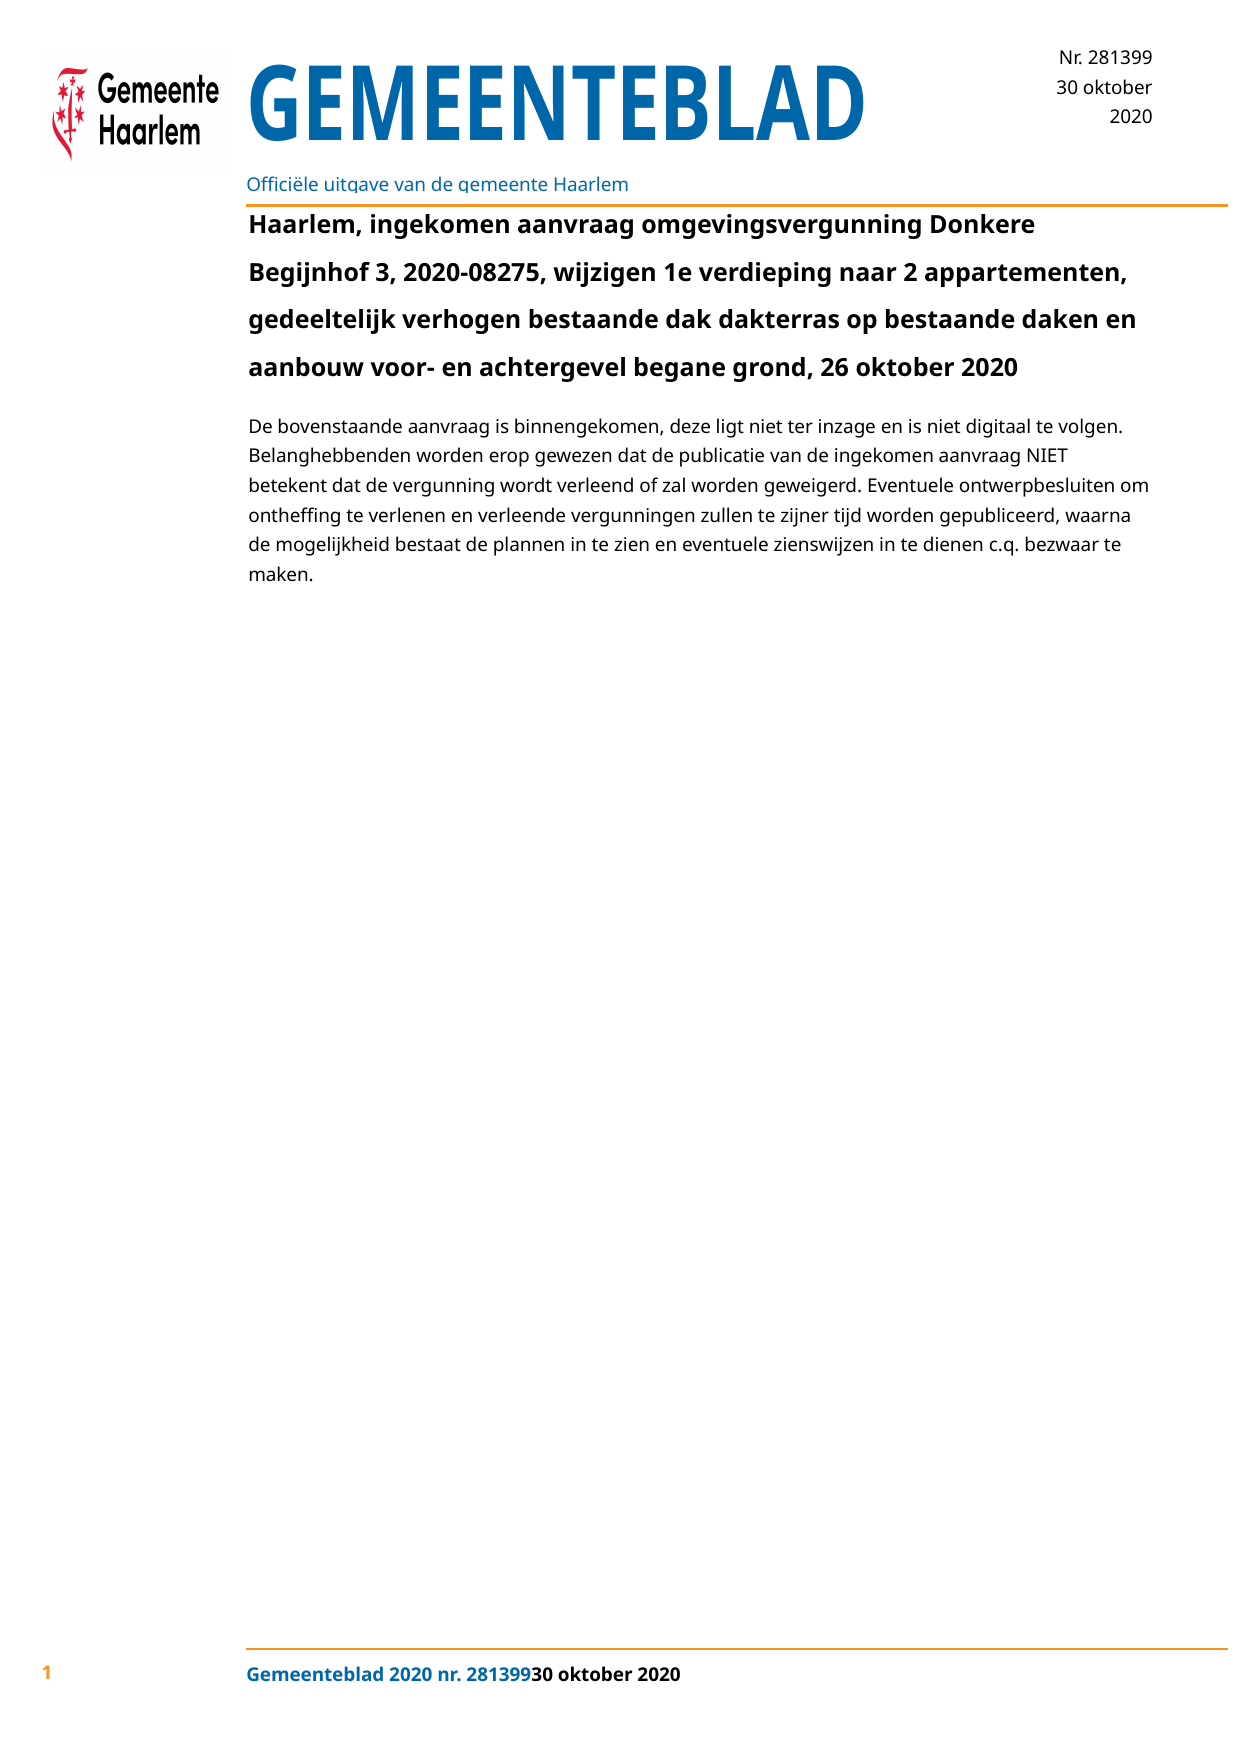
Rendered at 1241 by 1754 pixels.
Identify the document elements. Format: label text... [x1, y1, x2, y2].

text De bovenstaande aanvraag is binnengekomen, deze ligt niet ter inzage en is niet digitaal te volgen. Belanghebbenden worden erop gewezen dat de publicatie van de ingekomen aanvraag NIET betekent dat de vergunning wordt verleend of zal worden geweigerd. Eventuele ontwerpbesluiten om ontheffing te verlenen en verleende vergunningen zullen te zijner tijd worden gepubliceerd, waarna de mogelijkheid bestaat de plannen in te zien en eventuele zienswijzen in te dienen c.q. bezwaar te maken. [248, 413, 1152, 587]
picture [41, 47, 231, 172]
text Haarlem, ingekomen aanvraag omgevingsvergunning Donkere Begijnhof 3, 2020-08275, wijzigen 1e verdieping naar 2 appartementen, gedeeltelijk verhogen bestaande dak dakterras op bestaande daken en aanbouw voor- en achtergevel begane grond, 26 oktober 2020 [248, 207, 1152, 384]
